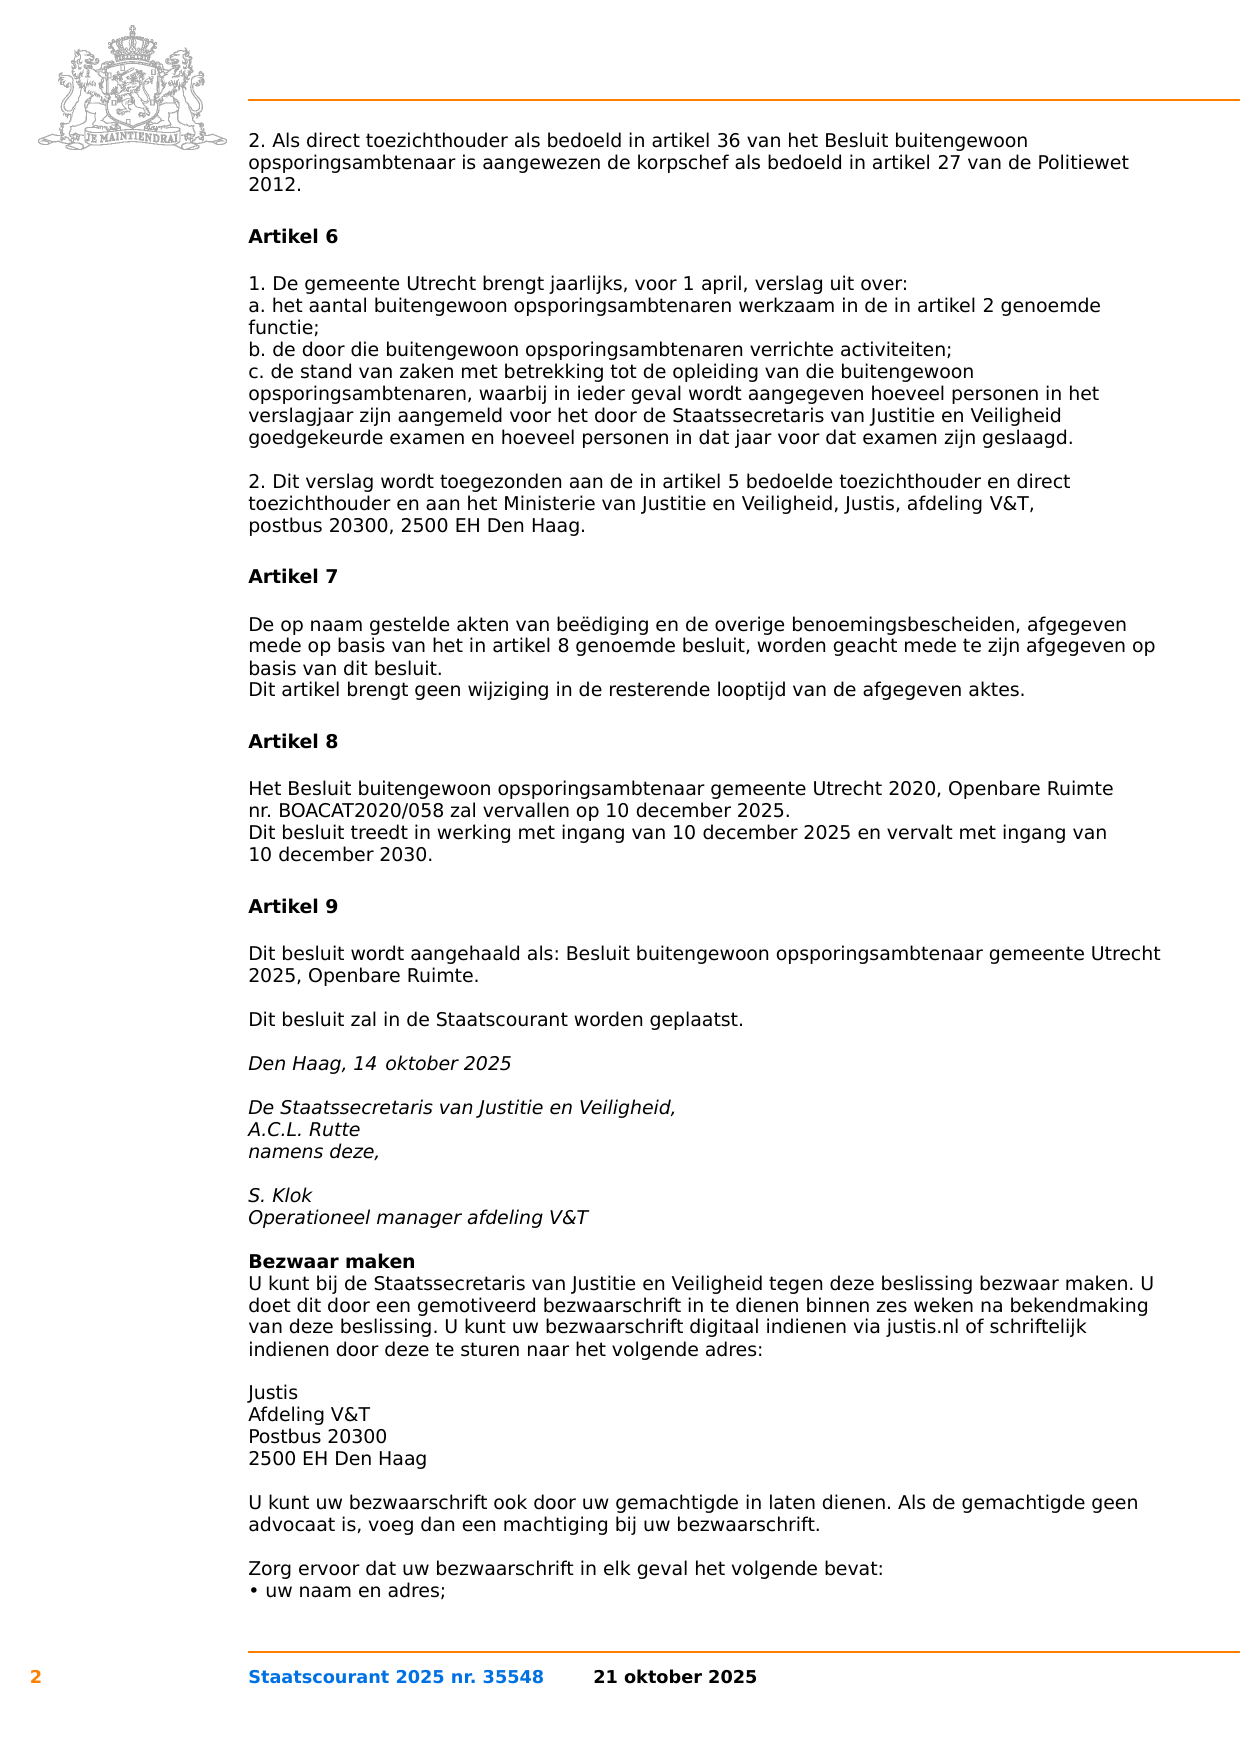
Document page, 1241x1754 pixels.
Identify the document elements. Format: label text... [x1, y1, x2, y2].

subtitle Artikel 9 [248, 896, 1163, 918]
text 2. Dit verslag wordt toegezonden aan de in artikel 5 bedoelde toezichthouder en direct toezichthouder en aan het Ministerie van Justitie en Veiligheid, Justis, afdeling V&T, postbus 20300, 2500 EH Den Haag. [248, 471, 1163, 536]
text Bezwaar maken [248, 1251, 1163, 1272]
text 2500 EH Den Haag [248, 1448, 1163, 1470]
subtitle Artikel 8 [248, 731, 1163, 753]
text Den Haag, 14 oktober 2025 [248, 1053, 1163, 1075]
text b. de door die buitengewoon opsporingsambtenaren verrichte activiteiten; [248, 339, 1163, 361]
text Dit besluit treedt in werking met ingang van 10 december 2025 en vervalt met ingang van 10 december 2030. [248, 822, 1163, 866]
text Postbus 20300 [248, 1426, 1163, 1448]
text Dit besluit zal in de Staatscourant worden geplaatst. [248, 1009, 1163, 1031]
text 2. Als direct toezichthouder als bedoeld in artikel 36 van het Besluit buitengewoon opsporingsambtenaar is aangewezen de korpschef als bedoeld in artikel 27 van de Politiewet 2012. [248, 130, 1163, 196]
subtitle Artikel 7 [248, 566, 1163, 588]
text 1. De gemeente Utrecht brengt jaarlijks, voor 1 april, verslag uit over: [248, 273, 1163, 295]
text Dit besluit wordt aangehaald als: Besluit buitengewoon opsporingsambtenaar gemeente Utrecht 2025, Openbare Ruimte. [248, 943, 1163, 987]
subtitle Artikel 6 [248, 226, 1163, 248]
text Zorg ervoor dat uw bezwaarschrift in elk geval het volgende bevat: [248, 1558, 1163, 1580]
text De op naam gestelde akten van beëdiging en de overige benoemingsbescheiden, afgegeven mede op basis van het in artikel 8 genoemde besluit, worden geacht mede te zijn afgegeven op basis van dit besluit. [248, 613, 1163, 679]
text U kunt bij de Staatssecretaris van Justitie en Veiligheid tegen deze beslissing bezwaar maken. U doet dit door een gemotiveerd bezwaarschrift in te dienen binnen zes weken na bekendmaking van deze beslissing. U kunt uw bezwaarschrift digitaal indienen via justis.nl of schriftelijk indienen door deze te sturen naar het volgende adres: [248, 1272, 1163, 1360]
text c. de stand van zaken met betrekking tot de opleiding van die buitengewoon opsporingsambtenaren, waarbij in ieder geval wordt aangegeven hoeveel personen in het verslagjaar zijn aangemeld voor het door de Staatssecretaris van Justitie en Veiligheid goedgekeurde examen en hoeveel personen in dat jaar voor dat examen zijn geslaagd. [248, 361, 1163, 449]
text • uw naam en adres; [248, 1580, 1163, 1602]
text Afdeling V&T [248, 1404, 1163, 1426]
text Het Besluit buitengewoon opsporingsambtenaar gemeente Utrecht 2020, Openbare Ruimte nr. BOACAT2020/058 zal vervallen op 10 december 2025. [248, 778, 1163, 822]
text Justis [248, 1382, 1163, 1404]
text U kunt uw bezwaarschrift ook door uw gemachtigde in laten dienen. Als de gemachtigde geen advocaat is, voeg dan een machtiging bij uw bezwaarschrift. [248, 1492, 1163, 1536]
text De Staatssecretaris van Justitie en Veiligheid, A.C.L. Rutte namens deze, S. Klok Operationeel manager afdeling V&T [248, 1097, 1163, 1229]
text Dit artikel brengt geen wijziging in de resterende looptijd van de afgegeven aktes. [248, 679, 1163, 701]
picture [38, 25, 227, 150]
text a. het aantal buitengewoon opsporingsambtenaren werkzaam in de in artikel 2 genoemde functie; [248, 295, 1163, 339]
